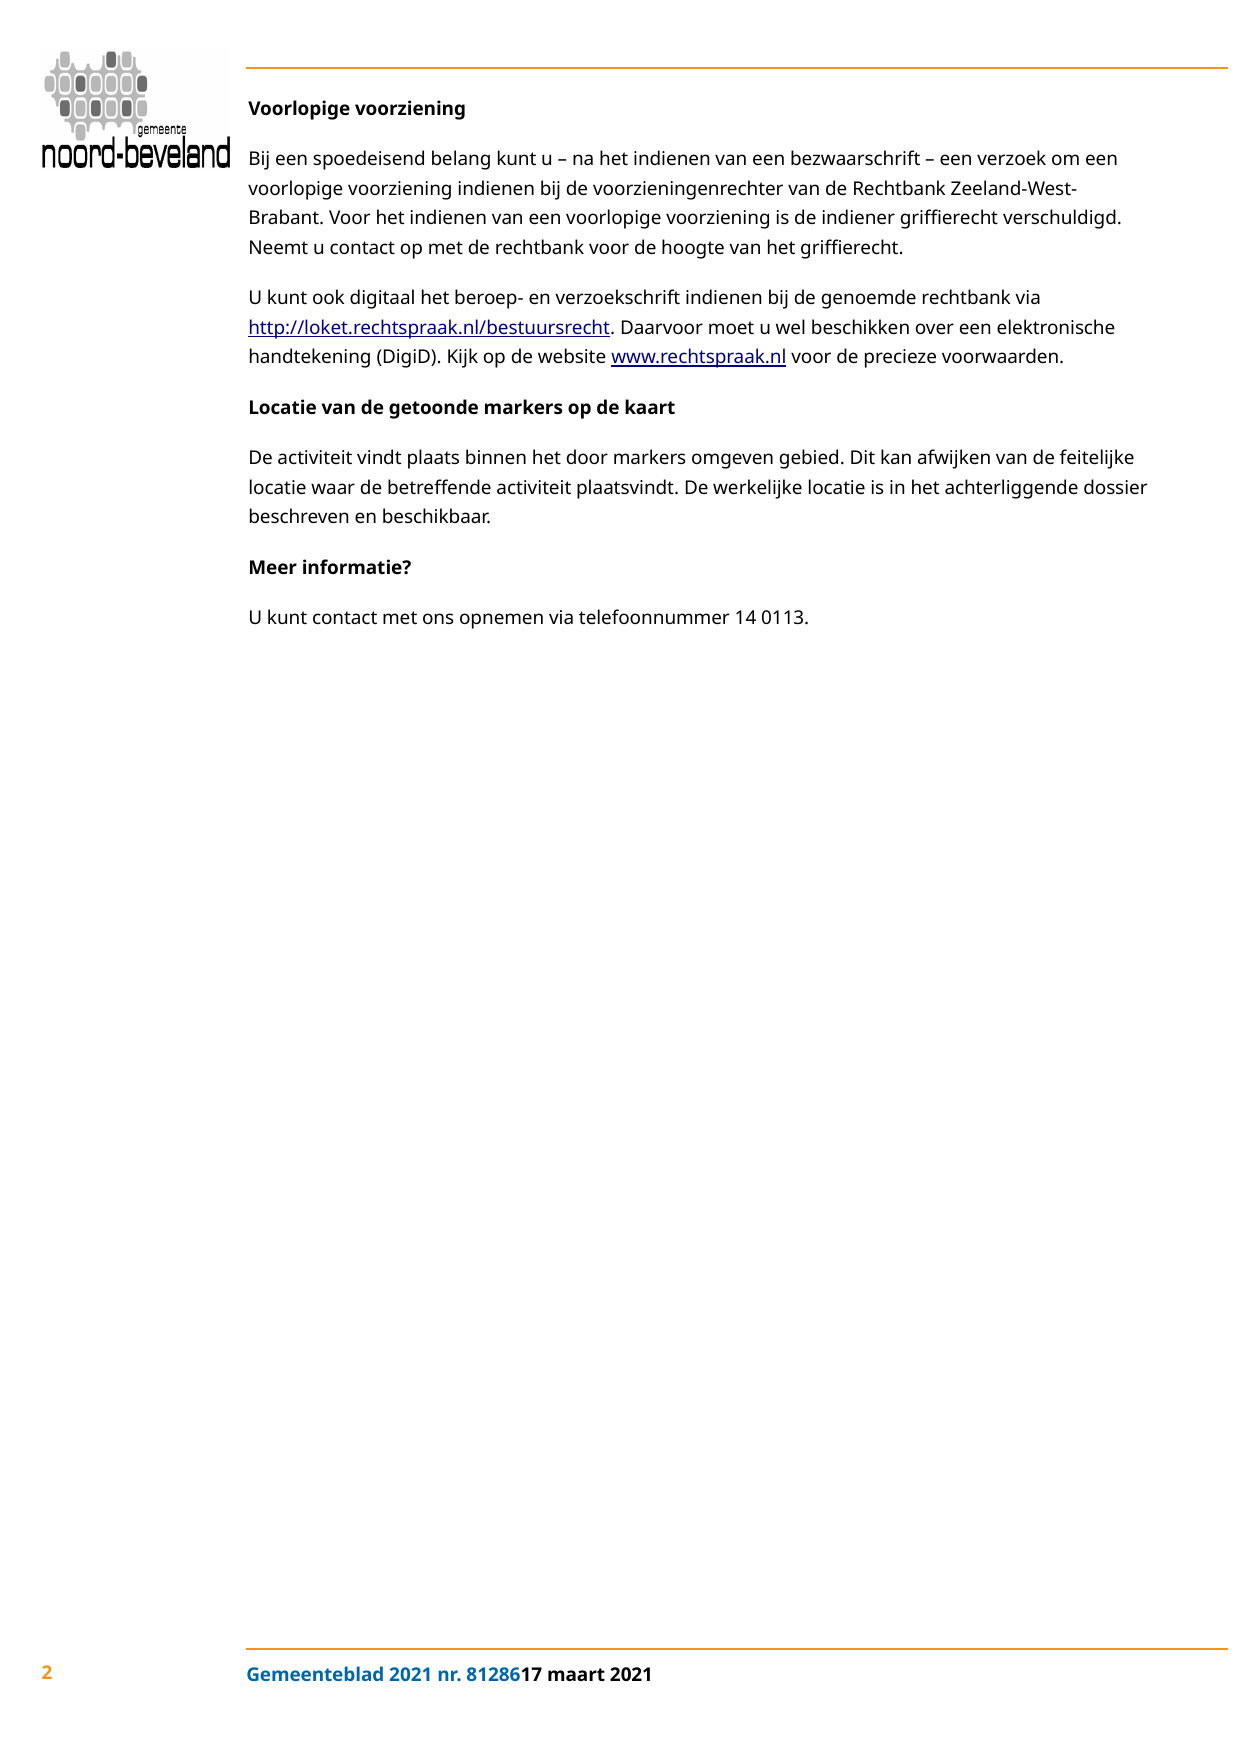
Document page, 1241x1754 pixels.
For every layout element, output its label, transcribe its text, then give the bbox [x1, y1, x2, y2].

text U kunt ook digitaal het beroep- en verzoekschrift indienen bij de genoemde rechtbank via http://loket.rechtspraak.nl/bestuursrecht. Daarvoor moet u wel beschikken over een elektronische handtekening (DigiD). Kijk op de website www.rechtspraak.nl voor de precieze voorwaarden. [248, 284, 1152, 369]
picture [41, 47, 231, 172]
text Meer informatie? [248, 554, 1152, 580]
text Bij een spoedeisend belang kunt u – na het indienen van een bezwaarschrift – een verzoek om een voorlopige voorziening indienen bij de voorzieningenrechter van de Rechtbank Zeeland-West-Brabant. Voor het indienen van een voorlopige voorziening is de indiener griffierecht verschuldigd. Neemt u contact op met de rechtbank voor de hoogte van het griffierecht. [248, 145, 1152, 260]
text Locatie van de getoonde markers op de kaart [248, 394, 1152, 420]
text Voorlopige voorziening [248, 95, 1152, 121]
text U kunt contact met ons opnemen via telefoonnummer 14 0113. [248, 604, 1152, 630]
text De activiteit vindt plaats binnen het door markers omgeven gebied. Dit kan afwijken van de feitelijke locatie waar de betreffende activiteit plaatsvindt. De werkelijke locatie is in het achterliggende dossier beschreven en beschikbaar. [248, 444, 1152, 529]
